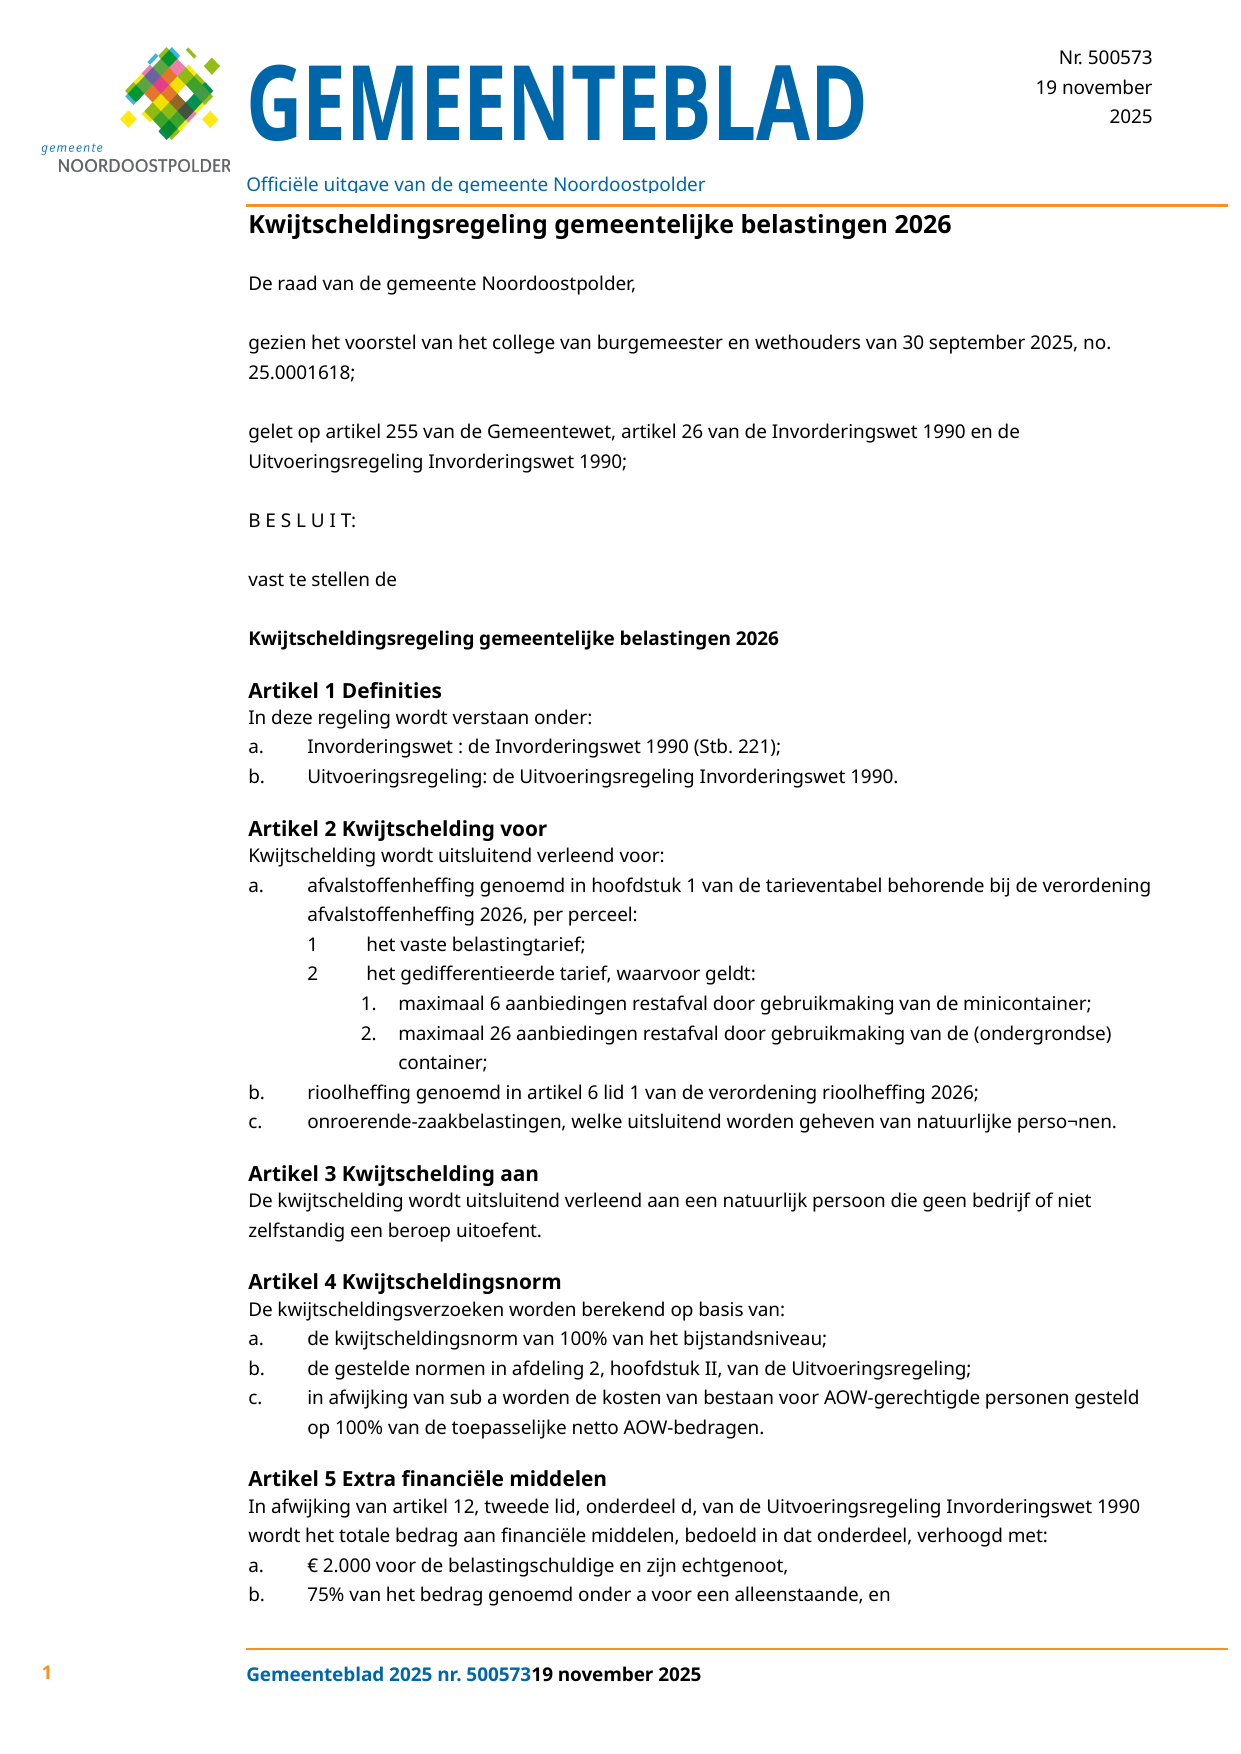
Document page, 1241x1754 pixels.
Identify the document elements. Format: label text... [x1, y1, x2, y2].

text gezien het voorstel van het college van burgemeester en wethouders van 30 september 2025, no. 25.0001618; [248, 329, 1152, 385]
text Artikel 3 Kwijtschelding aan [248, 1159, 1152, 1187]
list onroerende-zaakbelastingen, welke uitsluitend worden geheven van natuurlijke perso¬nen. [248, 1108, 1152, 1134]
text gelet op artikel 255 van de Gemeentewet, artikel 26 van de Invorderingswet 1990 en de Uitvoeringsregeling Invorderingswet 1990; [248, 418, 1152, 473]
text In deze regeling wordt verstaan onder: [248, 704, 1152, 730]
list € 2.000 voor de belastingschuldige en zijn echtgenoot, [248, 1552, 1152, 1578]
list afvalstoffenheffing genoemd in hoofdstuk 1 van de tarieventabel behorende bij de verordening afvalstoffenheffing 2026, per perceel: [248, 872, 1152, 927]
text Kwijtscheldingsregeling gemeentelijke belastingen 2026 [248, 207, 1152, 241]
list het vaste belastingtarief; [307, 931, 1152, 957]
text Artikel 5 Extra financiële middelen [248, 1464, 1152, 1493]
text De raad van de gemeente Noordoostpolder, [248, 270, 1152, 296]
text Kwijtschelding wordt uitsluitend verleend voor: [248, 842, 1152, 868]
list maximaal 6 aanbiedingen restafval door gebruikmaking van de minicontainer; [361, 990, 1152, 1016]
text Kwijtscheldingsregeling gemeentelijke belastingen 2026 [248, 625, 1152, 651]
list de kwijtscheldingsnorm van 100% van het bijstandsniveau; [248, 1325, 1152, 1351]
text De kwijtscheldingsverzoeken worden berekend op basis van: [248, 1296, 1152, 1321]
text Artikel 1 Definities [248, 676, 1152, 704]
list rioolheffing genoemd in artikel 6 lid 1 van de verordening rioolheffing 2026; [248, 1079, 1152, 1104]
text In afwijking van artikel 12, tweede lid, onderdeel d, van de Uitvoeringsregeling Invorderingswet 1990 wordt het totale bedrag aan financiële middelen, bedoeld in dat onderdeel, verhoogd met: [248, 1493, 1152, 1548]
text De kwijtschelding wordt uitsluitend verleend aan een natuurlijk persoon die geen bedrijf of niet zelfstandig een beroep uitoefent. [248, 1187, 1152, 1243]
list het gedifferentieerde tarief, waarvoor geldt: [307, 961, 1152, 986]
list Invorderingswet : de Invorderingswet 1990 (Stb. 221); [248, 734, 1152, 759]
list in afwijking van sub a worden de kosten van bestaan voor AOW-gerechtigde personen gesteld op 100% van de toepasselijke netto AOW-bedragen. [248, 1384, 1152, 1440]
picture [41, 47, 231, 172]
list de gestelde normen in afdeling 2, hoofdstuk II, van de Uitvoeringsregeling; [248, 1355, 1152, 1381]
text B E S L U I T: [248, 507, 1152, 533]
list 75% van het bedrag genoemd onder a voor een alleenstaande, en [248, 1582, 1152, 1607]
text vast te stellen de [248, 566, 1152, 592]
list maximaal 26 aanbiedingen restafval door gebruikmaking van de (ondergrondse) container; [361, 1020, 1152, 1075]
list Uitvoeringsregeling: de Uitvoeringsregeling Invorderingswet 1990. [248, 763, 1152, 789]
text Artikel 4 Kwijtscheldingsnorm [248, 1267, 1152, 1296]
text Artikel 2 Kwijtschelding voor [248, 814, 1152, 842]
